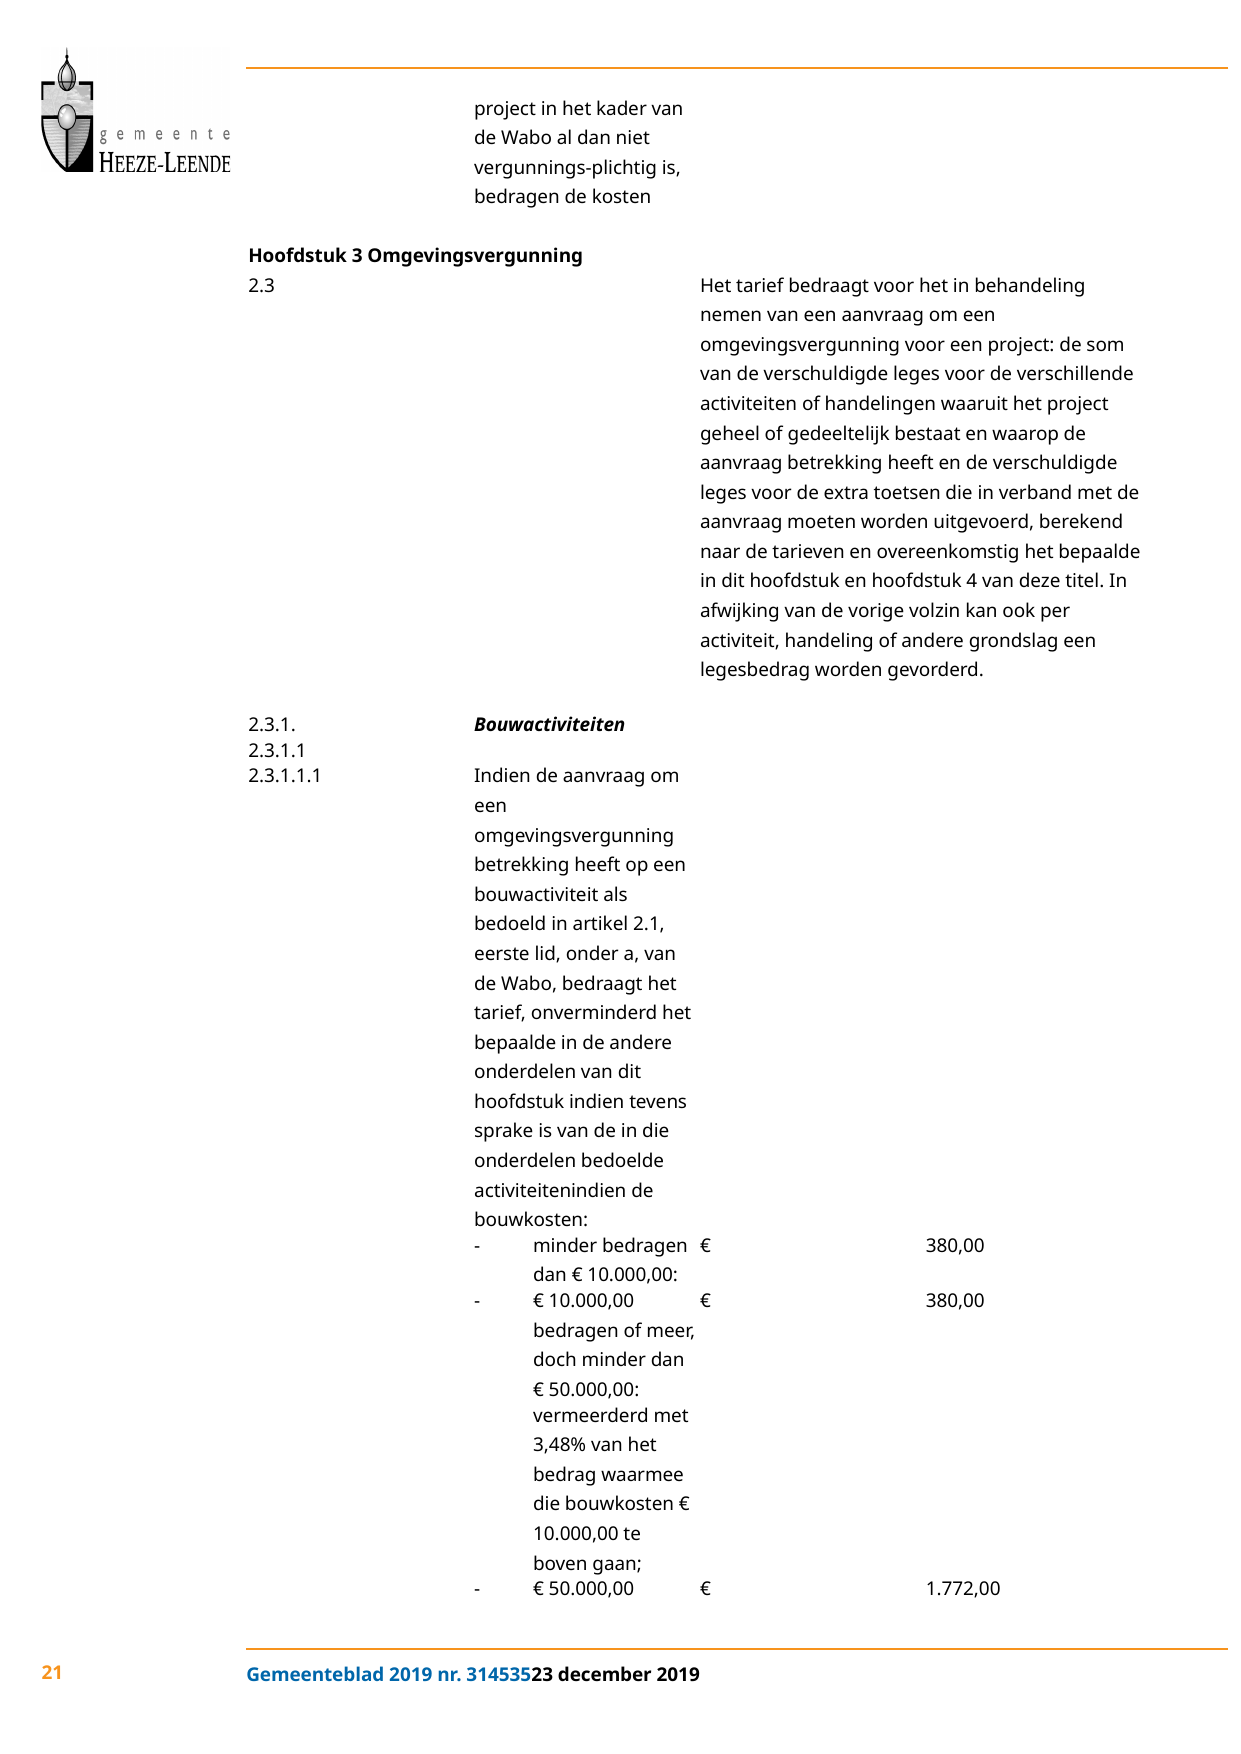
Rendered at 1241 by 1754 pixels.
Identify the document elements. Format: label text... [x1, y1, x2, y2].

table_cell [248, 1576, 474, 1601]
table_cell 2.3.1. [248, 711, 474, 737]
table_cell project in het kader van de Wabo al dan niet vergunnings-plichtig is, bedragen de kosten [474, 95, 700, 209]
table_cell 2.3.1.1 [248, 737, 474, 763]
table_cell vermeerderd met 3,48% van het bedrag waarmee die bouwkosten € 10.000,00 te boven gaan; [474, 1402, 700, 1576]
table_header [700, 685, 926, 711]
table_cell [926, 1402, 1152, 1576]
table_cell [700, 763, 926, 1232]
table_cell [926, 763, 1152, 1232]
table_cell Bouwactiviteiten [474, 711, 700, 737]
table_cell 2.3.1.1.1 [248, 763, 474, 1232]
table_cell € 10.000,00 bedragen of meer, doch minder dan € 50.000,00: [474, 1288, 700, 1402]
table_cell € 50.000,00 [474, 1576, 700, 1601]
table_cell [248, 95, 474, 209]
table_cell [926, 737, 1152, 763]
text Hoofdstuk 3 Omgevingsvergunning [248, 242, 1152, 268]
table_cell [926, 711, 1152, 737]
table_header 2.3 [248, 272, 700, 682]
table_cell € [700, 1288, 926, 1402]
table_cell Indien de aanvraag om een omgevingsvergunning betrekking heeft op een bouwactiviteit als bedoeld in artikel 2.1, eerste lid, onder a, van de Wabo, bedraagt het tarief, onverminderd het bepaalde in de andere onderdelen van dit hoofdstuk indien tevens sprake is van de in die onderdelen bedoelde activiteitenindien de bouwkosten: [474, 763, 700, 1232]
table_cell [248, 1232, 474, 1287]
picture [41, 47, 231, 172]
table_header [248, 685, 474, 711]
table_cell [248, 1402, 474, 1576]
table_cell € [700, 1232, 926, 1287]
table_cell 380,00 [926, 1232, 1152, 1287]
table_cell 1.772,00 [926, 1576, 1152, 1601]
table_cell [926, 95, 1152, 209]
table_cell [700, 95, 926, 209]
table_header Het tarief bedraagt voor het in behandeling nemen van een aanvraag om een omgevingsvergunning voor een project: de som van de verschuldigde leges voor de verschillende activiteiten of handelingen waaruit het project geheel of gedeeltelijk bestaat en waarop de aanvraag betrekking heeft en de verschuldigde leges voor de extra toetsen die in verband met de aanvraag moeten worden uitgevoerd, berekend naar de tarieven en overeenkomstig het bepaalde in dit hoofdstuk en hoofdstuk 4 van deze titel. In afwijking van de vorige volzin kan ook per activiteit, handeling of andere grondslag een legesbedrag worden gevorderd. [700, 272, 1152, 682]
table_header [474, 685, 700, 711]
table_header [926, 685, 1152, 711]
table_cell [700, 711, 926, 737]
table_cell [474, 737, 700, 763]
table_cell [700, 737, 926, 763]
table_cell [700, 1402, 926, 1576]
table_cell 380,00 [926, 1288, 1152, 1402]
table_cell minder bedragen dan € 10.000,00: [474, 1232, 700, 1287]
table_cell [248, 1288, 474, 1402]
table_cell € [700, 1576, 926, 1601]
